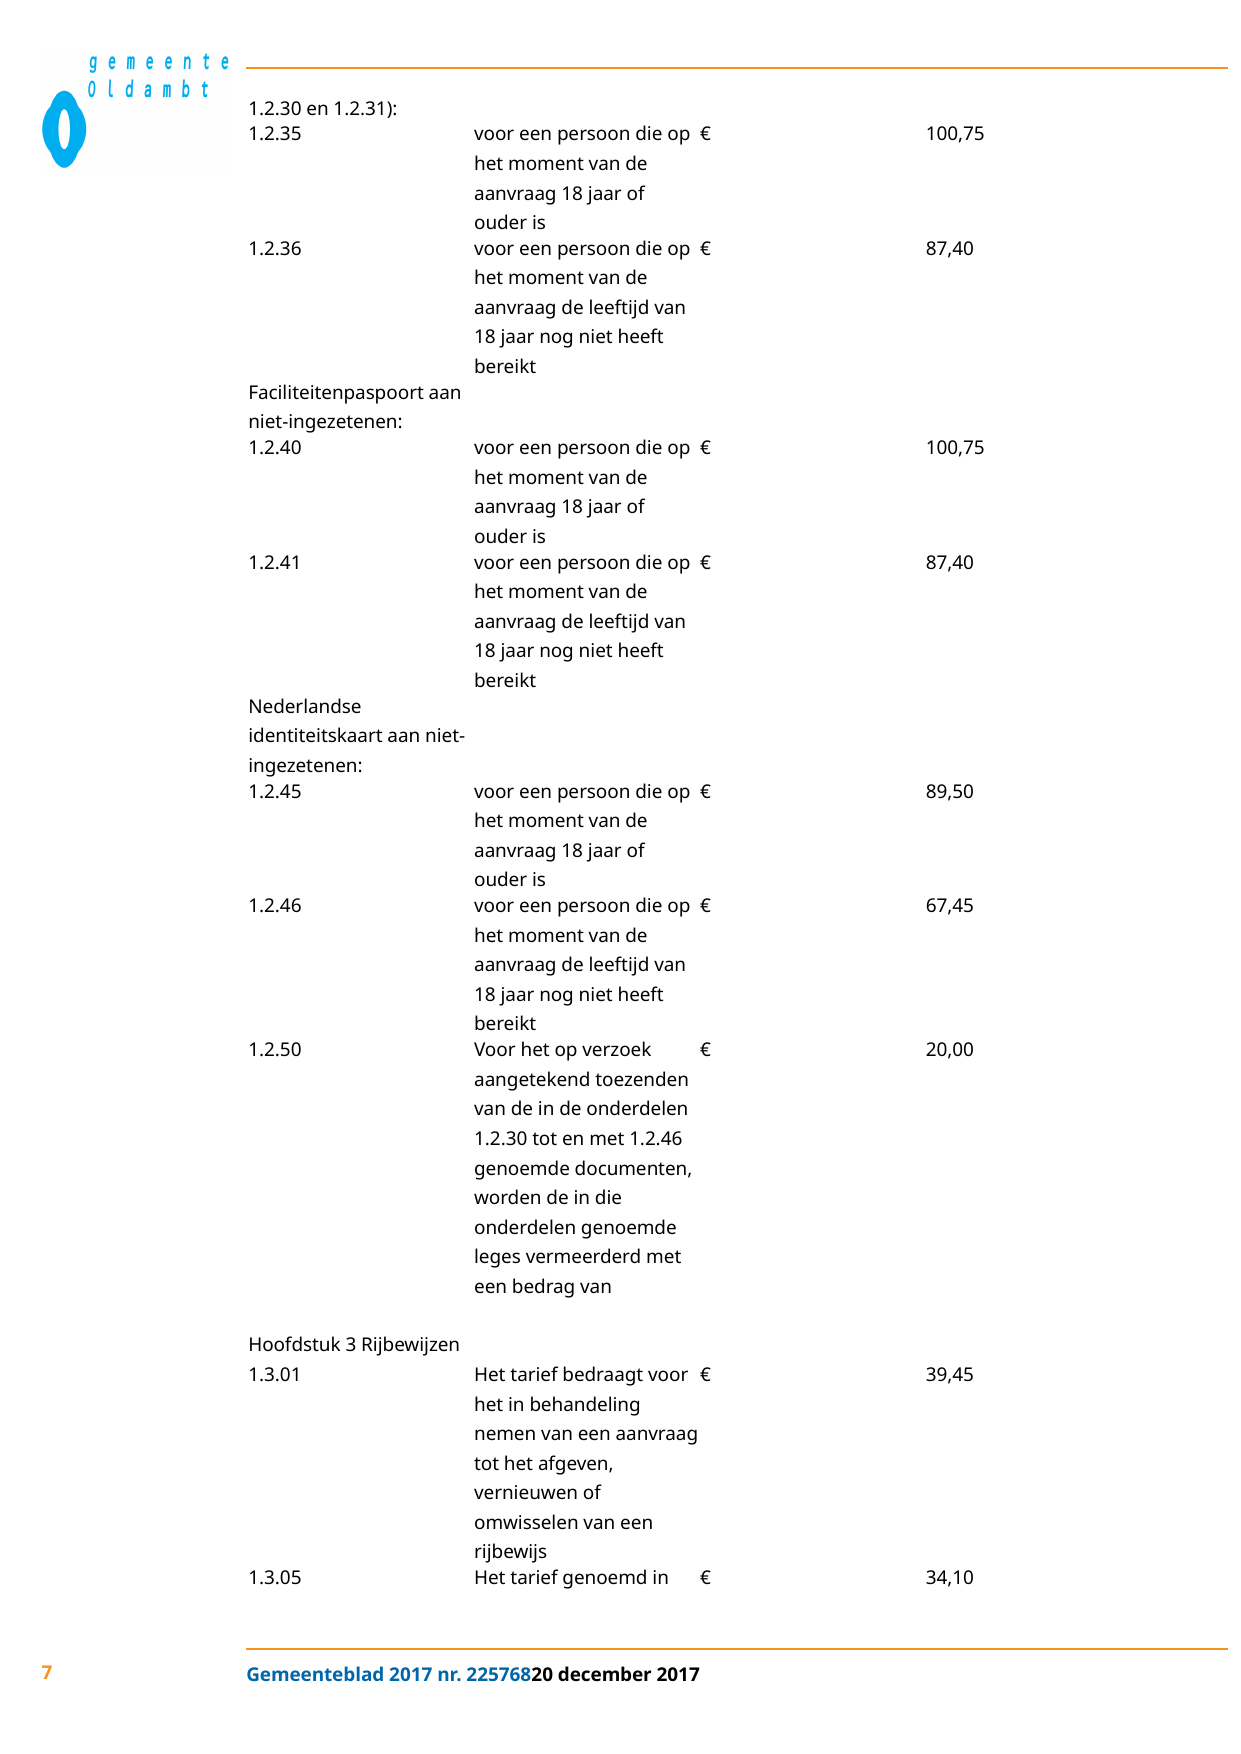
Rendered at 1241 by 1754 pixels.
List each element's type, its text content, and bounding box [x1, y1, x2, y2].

table_cell 1.2.36 [248, 235, 474, 379]
table_cell 87,40 [926, 549, 1152, 693]
table_cell € [700, 121, 926, 235]
table_cell voor een persoon die op het moment van de aanvraag 18 jaar of ouder is [474, 434, 700, 549]
table_cell voor een persoon die op het moment van de aanvraag de leeftijd van 18 jaar nog niet heeft bereikt [474, 892, 700, 1036]
table_cell 89,50 [926, 778, 1152, 892]
table_cell 1.2.46 [248, 892, 474, 1036]
table_cell 87,40 [926, 235, 1152, 379]
table_cell Nederlandse identiteitskaart aan niet-ingezetenen: [248, 693, 474, 778]
table_cell 1.2.45 [248, 778, 474, 892]
table_cell € [700, 235, 926, 379]
table_header 1.3.01 [248, 1361, 474, 1564]
table_cell € [700, 549, 926, 693]
table_cell [700, 95, 926, 121]
table_cell € [700, 1036, 926, 1299]
table_cell 1.2.30 en 1.2.31): [248, 95, 474, 121]
table_cell € [700, 892, 926, 1036]
table_cell € [700, 778, 926, 892]
table_cell [926, 95, 1152, 121]
table_cell 1.2.50 [248, 1036, 474, 1299]
table_cell [926, 379, 1152, 434]
table_cell Faciliteitenpaspoort aan niet-ingezetenen: [248, 379, 474, 434]
table_cell [474, 95, 700, 121]
table_cell 34,10 [926, 1565, 1152, 1590]
table_cell voor een persoon die op het moment van de aanvraag 18 jaar of ouder is [474, 121, 700, 235]
table_cell 20,00 [926, 1036, 1152, 1299]
table_cell 100,75 [926, 121, 1152, 235]
table_cell [926, 693, 1152, 778]
table_header 39,45 [926, 1361, 1152, 1564]
table_cell voor een persoon die op het moment van de aanvraag 18 jaar of ouder is [474, 778, 700, 892]
table_cell voor een persoon die op het moment van de aanvraag de leeftijd van 18 jaar nog niet heeft bereikt [474, 549, 700, 693]
table_cell [474, 379, 700, 434]
table_cell 67,45 [926, 892, 1152, 1036]
table_cell voor een persoon die op het moment van de aanvraag de leeftijd van 18 jaar nog niet heeft bereikt [474, 235, 700, 379]
table_cell Voor het op verzoek aangetekend toezenden van de in de onderdelen 1.2.30 tot en met 1.2.46 genoemde documenten, worden de in die onderdelen genoemde leges vermeerderd met een bedrag van [474, 1036, 700, 1299]
table_cell [474, 693, 700, 778]
table_cell € [700, 434, 926, 549]
table_cell € [700, 1565, 926, 1590]
text Hoofdstuk 3 Rijbewijzen [248, 1332, 1152, 1357]
table_cell 1.3.05 [248, 1565, 474, 1590]
table_header Het tarief bedraagt voor het in behandeling nemen van een aanvraag tot het afgeven, vernieuwen of omwisselen van een rijbewijs [474, 1361, 700, 1564]
picture [41, 47, 231, 172]
table_cell [700, 379, 926, 434]
table_header € [700, 1361, 926, 1564]
table_cell Het tarief genoemd in [474, 1565, 700, 1590]
table_cell 100,75 [926, 434, 1152, 549]
table_cell 1.2.41 [248, 549, 474, 693]
table_cell 1.2.35 [248, 121, 474, 235]
table_cell [700, 693, 926, 778]
table_cell 1.2.40 [248, 434, 474, 549]
